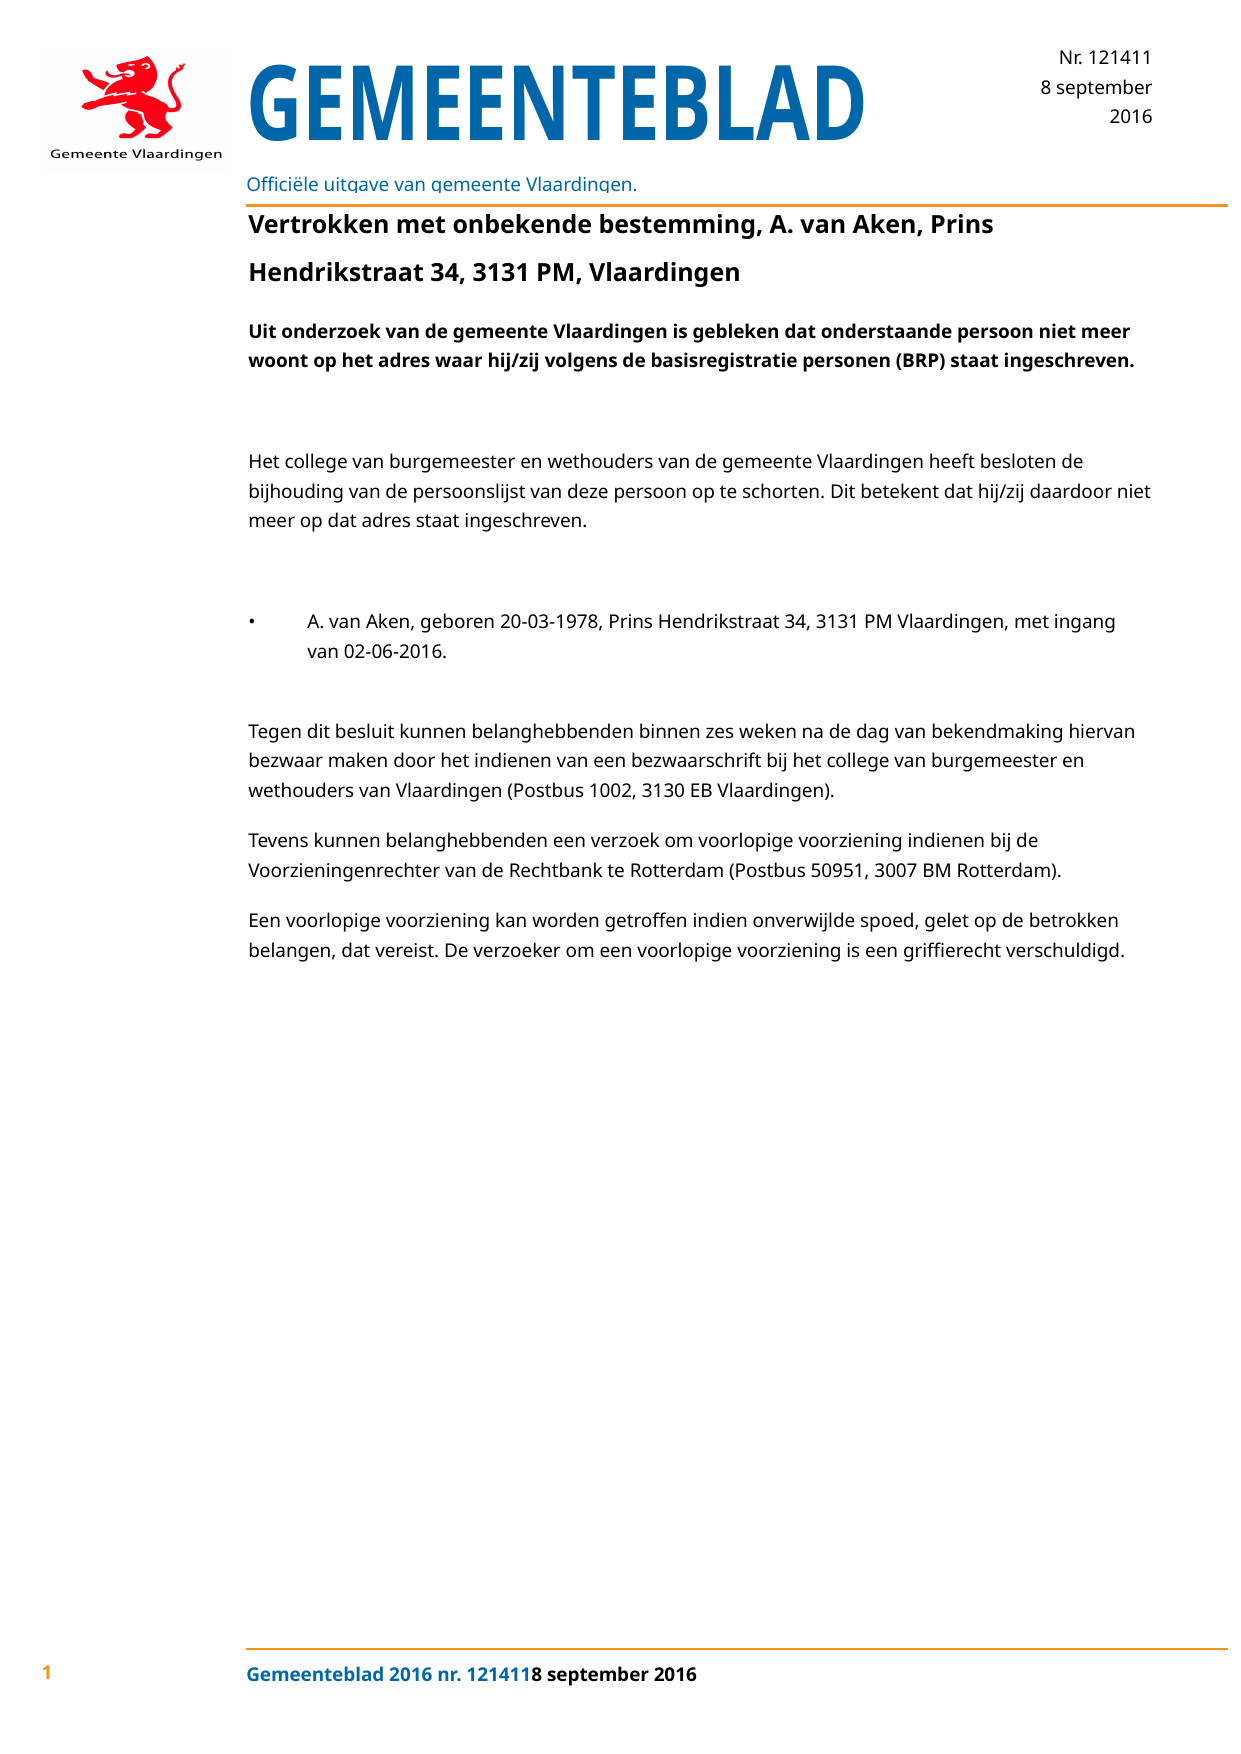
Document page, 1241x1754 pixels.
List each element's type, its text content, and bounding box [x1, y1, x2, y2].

picture [41, 47, 231, 172]
text Tevens kunnen belanghebbenden een verzoek om voorlopige voorziening indienen bij de Voorzieningenrechter van de Rechtbank te Rotterdam (Postbus 50951, 3007 BM Rotterdam). [248, 827, 1152, 883]
list A. van Aken, geboren 20-03-1978, Prins Hendrikstraat 34, 3131 PM Vlaardingen, met ingang van 02-06-2016. [248, 608, 1152, 664]
text Het college van burgemeester en wethouders van de gemeente Vlaardingen heeft besloten de bijhouding van de persoonslijst van deze persoon op te schorten. Dit betekent dat hij/zij daardoor niet meer op dat adres staat ingeschreven. [248, 448, 1152, 533]
text Vertrokken met onbekende bestemming, A. van Aken, Prins Hendrikstraat 34, 3131 PM, Vlaardingen [248, 207, 1152, 288]
text Uit onderzoek van de gemeente Vlaardingen is gebleken dat onderstaande persoon niet meer woont op het adres waar hij/zij volgens de basisregistratie personen (BRP) staat ingeschreven. [248, 318, 1152, 373]
text Een voorlopige voorziening kan worden getroffen indien onverwijlde spoed, gelet op de betrokken belangen, dat vereist. De verzoeker om een voorlopige voorziening is een griffierecht verschuldigd. [248, 907, 1152, 963]
text Tegen dit besluit kunnen belanghebbenden binnen zes weken na de dag van bekendmaking hiervan bezwaar maken door het indienen van een bezwaarschrift bij het college van burgemeester en wethouders van Vlaardingen (Postbus 1002, 3130 EB Vlaardingen). [248, 718, 1152, 803]
